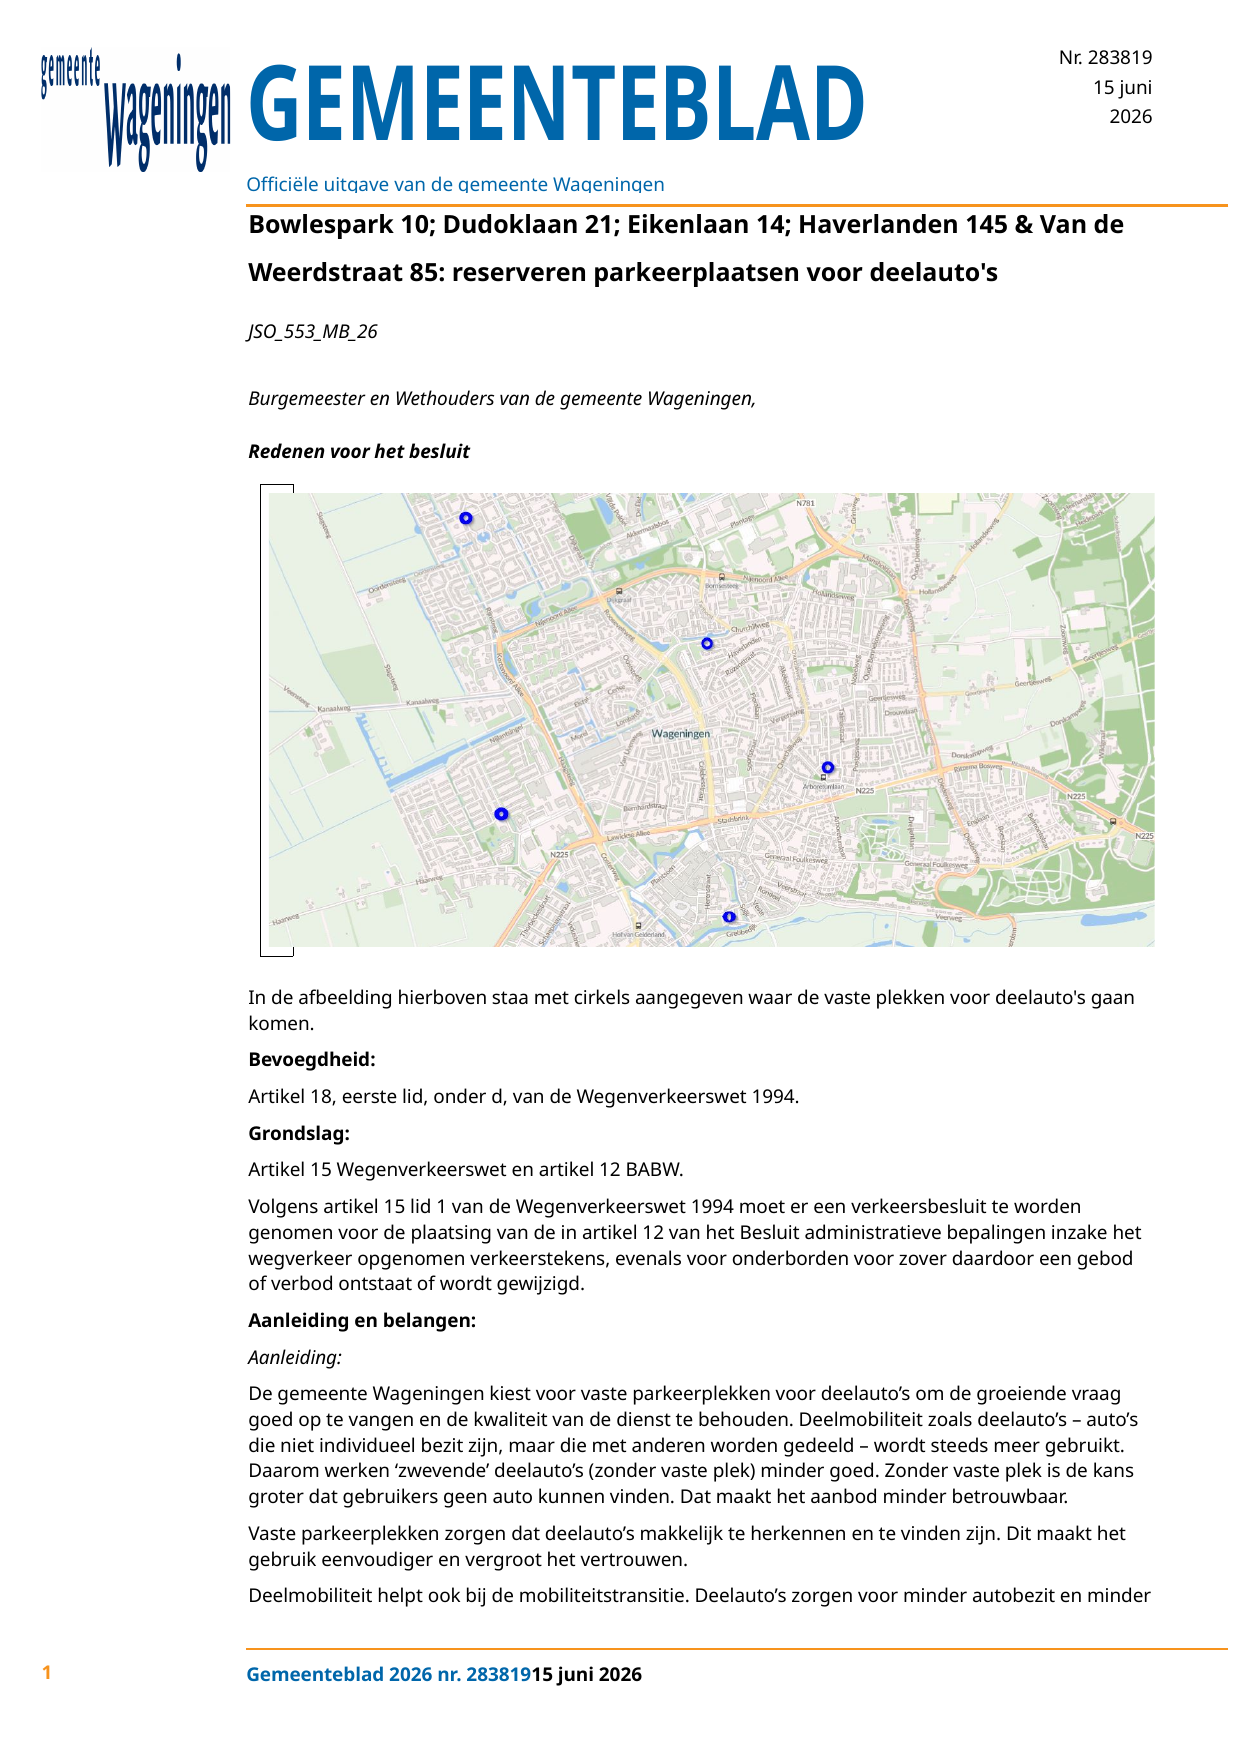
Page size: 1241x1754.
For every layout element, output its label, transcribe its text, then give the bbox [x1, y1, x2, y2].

text Deelmobiliteit helpt ook bij de mobiliteitstransitie. Deelauto’s zorgen voor minder autobezit en minder [248, 1582, 1152, 1608]
text JSO_553_MB_26 [248, 318, 1152, 344]
text Burgemeester en Wethouders van de gemeente Wageningen, [248, 386, 1152, 411]
text Bevoegdheid: [248, 1047, 1152, 1072]
picture [41, 47, 231, 172]
text Vaste parkeerplekken zorgen dat deelauto’s makkelijk te herkennen en te vinden zijn. Dit maakt het gebruik eenvoudiger en vergroot het vertrouwen. [248, 1520, 1152, 1572]
text Artikel 15 Wegenverkeerswet en artikel 12 BABW. [248, 1157, 1152, 1182]
text In de afbeelding hierboven staa met cirkels aangegeven waar de vaste plekken voor deelauto's gaan komen. [248, 984, 1152, 1036]
text Bowlespark 10; Dudoklaan 21; Eikenlaan 14; Haverlanden 145 & Van de Weerdstraat 85: reserveren parkeerplaatsen voor deelauto's [248, 207, 1152, 288]
text Artikel 18, eerste lid, onder d, van de Wegenverkeerswet 1994. [248, 1083, 1152, 1109]
text De gemeente Wageningen kiest voor vaste parkeerplekken voor deelauto’s om de groeiende vraag goed op te vangen en de kwaliteit van de dienst te behouden. Deelmobiliteit zoals deelauto’s – auto’s die niet individueel bezit zijn, maar die met anderen worden gedeeld – wordt steeds meer gebruikt. Daarom werken ‘zwevende’ deelauto’s (zonder vaste plek) minder goed. Zonder vaste plek is de kans groter dat gebruikers geen auto kunnen vinden. Dat maakt het aanbod minder betrouwbaar. [248, 1381, 1152, 1509]
picture [268, 493, 1155, 947]
text Aanleiding: [248, 1344, 1152, 1369]
text Volgens artikel 15 lid 1 van de Wegenverkeerswet 1994 moet er een verkeersbesluit te worden genomen voor de plaatsing van de in artikel 12 van het Besluit administratieve bepalingen inzake het wegverkeer opgenomen verkeerstekens, evenals voor onderborden voor zover daardoor een gebod of verbod ontstaat of wordt gewijzigd. [248, 1193, 1152, 1296]
text Redenen voor het besluit [248, 438, 1152, 464]
text Grondslag: [248, 1120, 1152, 1146]
text Aanleiding en belangen: [248, 1307, 1152, 1333]
